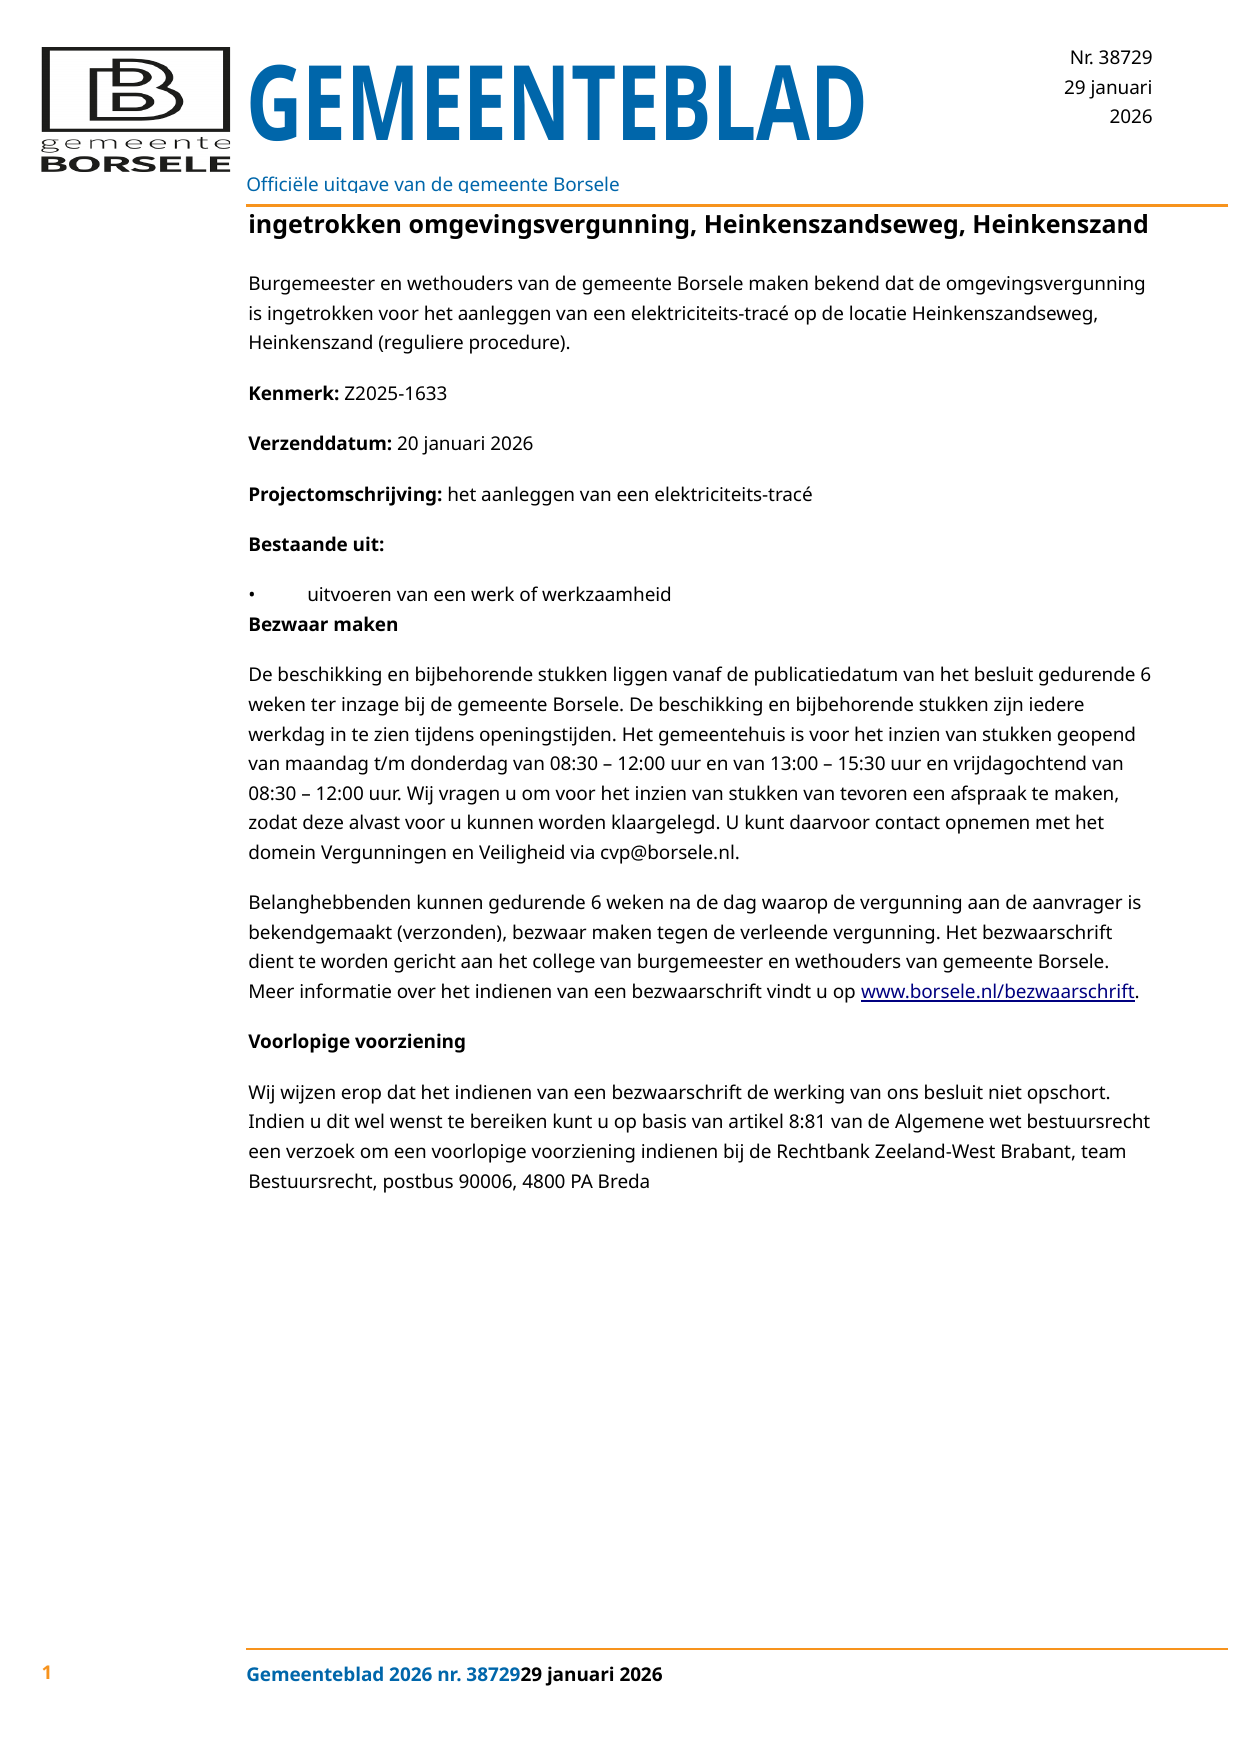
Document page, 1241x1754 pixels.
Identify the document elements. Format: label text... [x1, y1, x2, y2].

text Wij wijzen erop dat het indienen van een bezwaarschrift de werking van ons besluit niet opschort. Indien u dit wel wenst te bereiken kunt u op basis van artikel 8:81 van de Algemene wet bestuursrecht een verzoek om een voorlopige voorziening indienen bij de Rechtbank Zeeland-West Brabant, team Bestuursrecht, postbus 90006, 4800 PA Breda [248, 1079, 1152, 1193]
text Burgemeester en wethouders van de gemeente Borsele maken bekend dat de omgevingsvergunning is ingetrokken voor het aanleggen van een elektriciteits-tracé op de locatie Heinkenszandseweg, Heinkenszand (reguliere procedure). [248, 270, 1152, 355]
text ingetrokken omgevingsvergunning, Heinkenszandseweg, Heinkenszand [248, 207, 1152, 241]
text Kenmerk: Z2025-1633 [248, 380, 1152, 406]
text Bezwaar maken [248, 611, 1152, 637]
text Bestaande uit: [248, 531, 1152, 557]
text Verzenddatum: 20 januari 2026 [248, 430, 1152, 456]
text Voorlopige voorziening [248, 1029, 1152, 1054]
picture [41, 47, 231, 172]
list uitvoeren van een werk of werkzaamheid [248, 582, 1152, 607]
text Belanghebbenden kunnen gedurende 6 weken na de dag waarop de vergunning aan de aanvrager is bekendgemaakt (verzonden), bezwaar maken tegen de verleende vergunning. Het bezwaarschrift dient te worden gericht aan het college van burgemeester en wethouders van gemeente Borsele. Meer informatie over het indienen van een bezwaarschrift vindt u op www.borsele.nl/bezwaarschrift. [248, 889, 1152, 1004]
text De beschikking en bijbehorende stukken liggen vanaf de publicatiedatum van het besluit gedurende 6 weken ter inzage bij de gemeente Borsele. De beschikking en bijbehorende stukken zijn iedere werkdag in te zien tijdens openingstijden. Het gemeentehuis is voor het inzien van stukken geopend van maandag t/m donderdag van 08:30 – 12:00 uur en van 13:00 – 15:30 uur en vrijdagochtend van 08:30 – 12:00 uur. Wij vragen u om voor het inzien van stukken van tevoren een afspraak te maken, zodat deze alvast voor u kunnen worden klaargelegd. U kunt daarvoor contact opnemen met het domein Vergunningen en Veiligheid via cvp@borsele.nl. [248, 662, 1152, 865]
text Projectomschrijving: het aanleggen van een elektriciteits-tracé [248, 481, 1152, 506]
